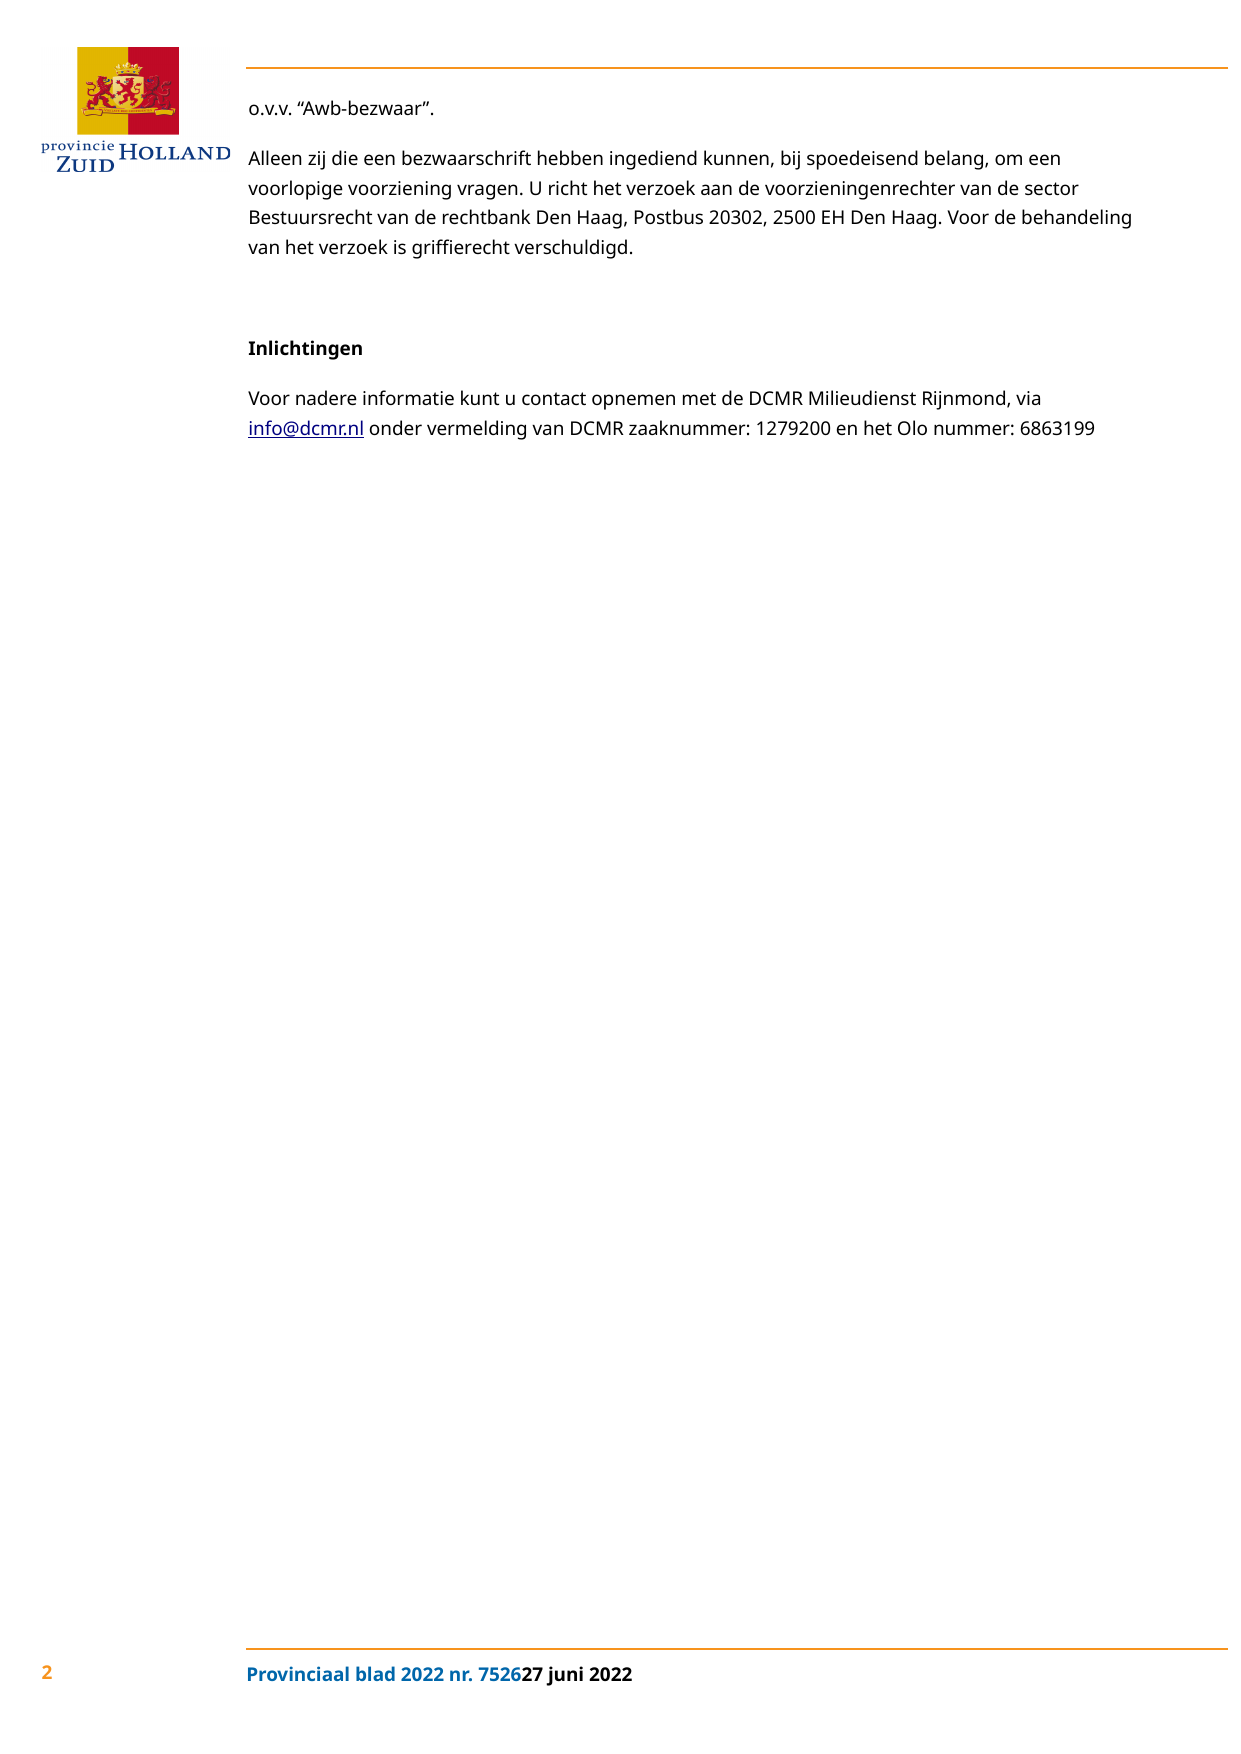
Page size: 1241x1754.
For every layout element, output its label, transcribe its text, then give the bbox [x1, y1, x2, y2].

picture [41, 47, 231, 172]
text o.v.v. “Awb-bezwaar”. [248, 95, 1152, 121]
text Inlichtingen [248, 335, 1152, 361]
text Voor nadere informatie kunt u contact opnemen met de DCMR Milieudienst Rijnmond, via info@dcmr.nl onder vermelding van DCMR zaaknummer: 1279200 en het Olo nummer: 6863199 [248, 385, 1152, 441]
text Alleen zij die een bezwaarschrift hebben ingediend kunnen, bij spoedeisend belang, om een voorlopige voorziening vragen. U richt het verzoek aan de voorzieningenrechter van de sector Bestuursrecht van de rechtbank Den Haag, Postbus 20302, 2500 EH Den Haag. Voor de behandeling van het verzoek is griffierecht verschuldigd. [248, 145, 1152, 260]
